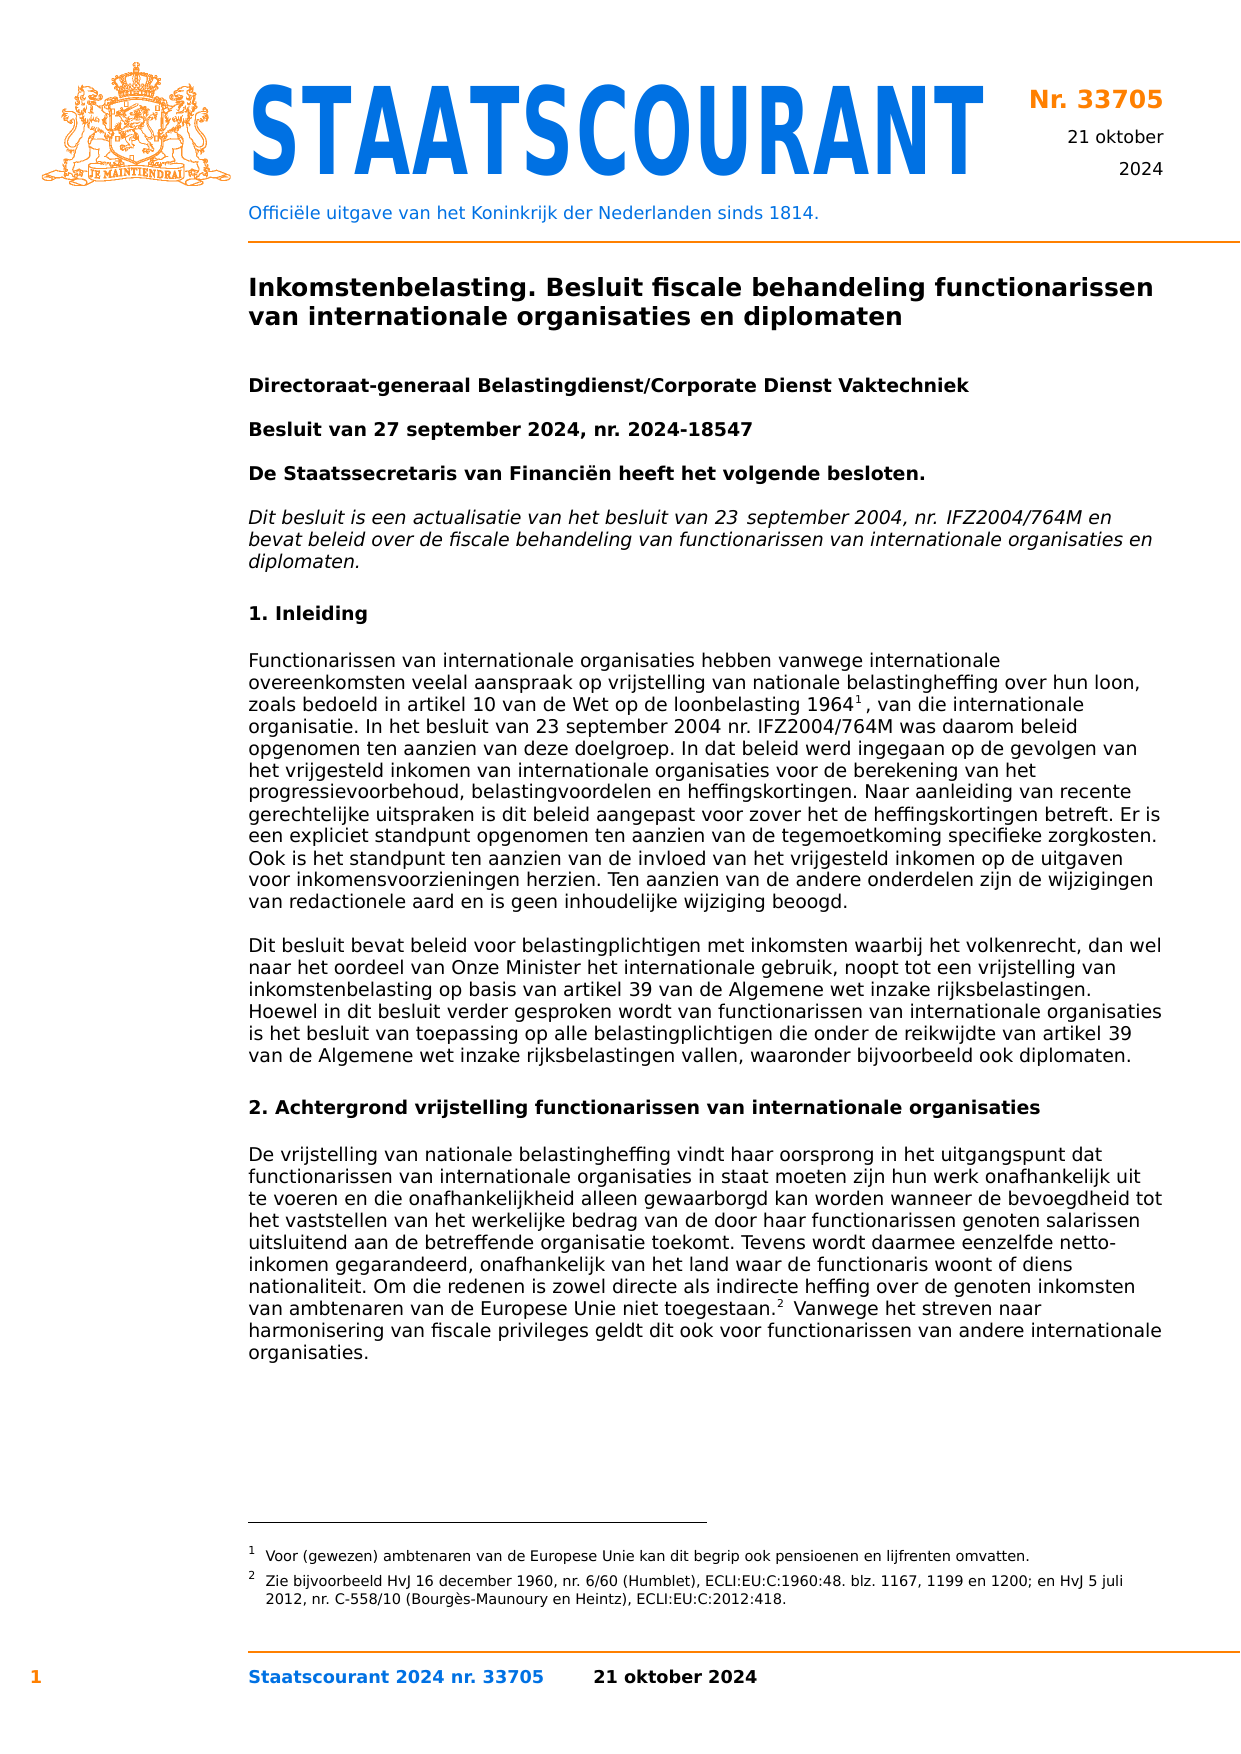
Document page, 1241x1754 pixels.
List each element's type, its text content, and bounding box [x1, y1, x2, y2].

text De Staatssecretaris van Financiën heeft het volgende besloten. [248, 463, 1163, 485]
text Besluit van 27 september 2024, nr. 2024-18547 [248, 419, 1163, 441]
table_cell 2024 [998, 153, 1240, 203]
table_header Nr. 33705 [998, 62, 1240, 121]
table_cell 21 oktober [998, 121, 1240, 153]
text Directoraat-generaal Belastingdienst/Corporate Dienst Vaktechniek [248, 375, 1163, 397]
subtitle 2. Achtergrond vrijstelling functionarissen van internationale organisaties [248, 1097, 1163, 1119]
subtitle Inkomstenbelasting. Besluit fiscale behandeling functionarissen van internationale organisaties en diplomaten [248, 273, 1163, 331]
text Dit besluit is een actualisatie van het besluit van 23 september 2004, nr. IFZ2004/764M en bevat beleid over de fiscale behandeling van functionarissen van internationale organisaties en diplomaten. [248, 507, 1163, 573]
text Zie bijvoorbeeld HvJ 16 december 1960, nr. 6/60 (Humblet), ECLI:EU:C:1960:48. blz. 1167, 1199 en 1200; en HvJ 5 juli 2012, nr. C-558/10 (Bourgès-Maunoury en Heintz), ECLI:EU:C:2012:418. [248, 1569, 1163, 1608]
subtitle 1. Inleiding [248, 603, 1163, 624]
text Voor (gewezen) ambtenaren van de Europese Unie kan dit begrip ook pensioenen en lijfrenten omvatten. [248, 1544, 1163, 1566]
table_header [25, 62, 248, 241]
text Dit besluit bevat beleid voor belastingplichtigen met inkomsten waarbij het volkenrecht, dan wel naar het oordeel van Onze Minister het internationale gebruik, noopt tot een vrijstelling van inkomstenbelasting op basis van artikel 39 van de Algemene wet inzake rijksbelastingen. Hoewel in dit besluit verder gesproken wordt van functionarissen van internationale organisaties is het besluit van toepassing op alle belastingplichtigen die onder de reikwijdte van artikel 39 van de Algemene wet inzake rijksbelastingen vallen, waaronder bijvoorbeeld ook diplomaten. [248, 935, 1163, 1067]
table_header STAATSCOURANT [248, 62, 998, 203]
picture [41, 62, 231, 186]
table_cell Officiële uitgave van het Koninkrijk der Nederlanden sinds 1814. [248, 203, 1240, 241]
text Functionarissen van internationale organisaties hebben vanwege internationale overeenkomsten veelal aanspraak op vrijstelling van nationale belastingheffing over hun loon, zoals bedoeld in artikel 10 van de Wet op de loonbelasting 1964, van die internationale organisatie. In het besluit van 23 september 2004 nr. IFZ2004/764M was daarom beleid opgenomen ten aanzien van deze doelgroep. In dat beleid werd ingegaan op de gevolgen van het vrijgesteld inkomen van internationale organisaties voor de berekening van het progressievoorbehoud, belastingvoordelen en heffingskortingen. Naar aanleiding van recente gerechtelijke uitspraken is dit beleid aangepast voor zover het de heffingskortingen betreft. Er is een expliciet standpunt opgenomen ten aanzien van de tegemoetkoming specifieke zorgkosten. Ook is het standpunt ten aanzien van de invloed van het vrijgesteld inkomen op de uitgaven voor inkomensvoorzieningen herzien. Ten aanzien van de andere onderdelen zijn de wijzigingen van redactionele aard en is geen inhoudelijke wijziging beoogd. [248, 649, 1163, 913]
text De vrijstelling van nationale belastingheffing vindt haar oorsprong in het uitgangspunt dat functionarissen van internationale organisaties in staat moeten zijn hun werk onafhankelijk uit te voeren en die onafhankelijkheid alleen gewaarborgd kan worden wanneer de bevoegdheid tot het vaststellen van het werkelijke bedrag van de door haar functionarissen genoten salarissen uitsluitend aan de betreffende organisatie toekomt. Tevens wordt daarmee eenzelfde netto-inkomen gegarandeerd, onafhankelijk van het land waar de functionaris woont of diens nationaliteit. Om die redenen is zowel directe als indirecte heffing over de genoten inkomsten van ambtenaren van de Europese Unie niet toegestaan. Vanwege het streven naar harmonisering van fiscale privileges geldt dit ook voor functionarissen van andere internationale organisaties. [248, 1144, 1163, 1364]
